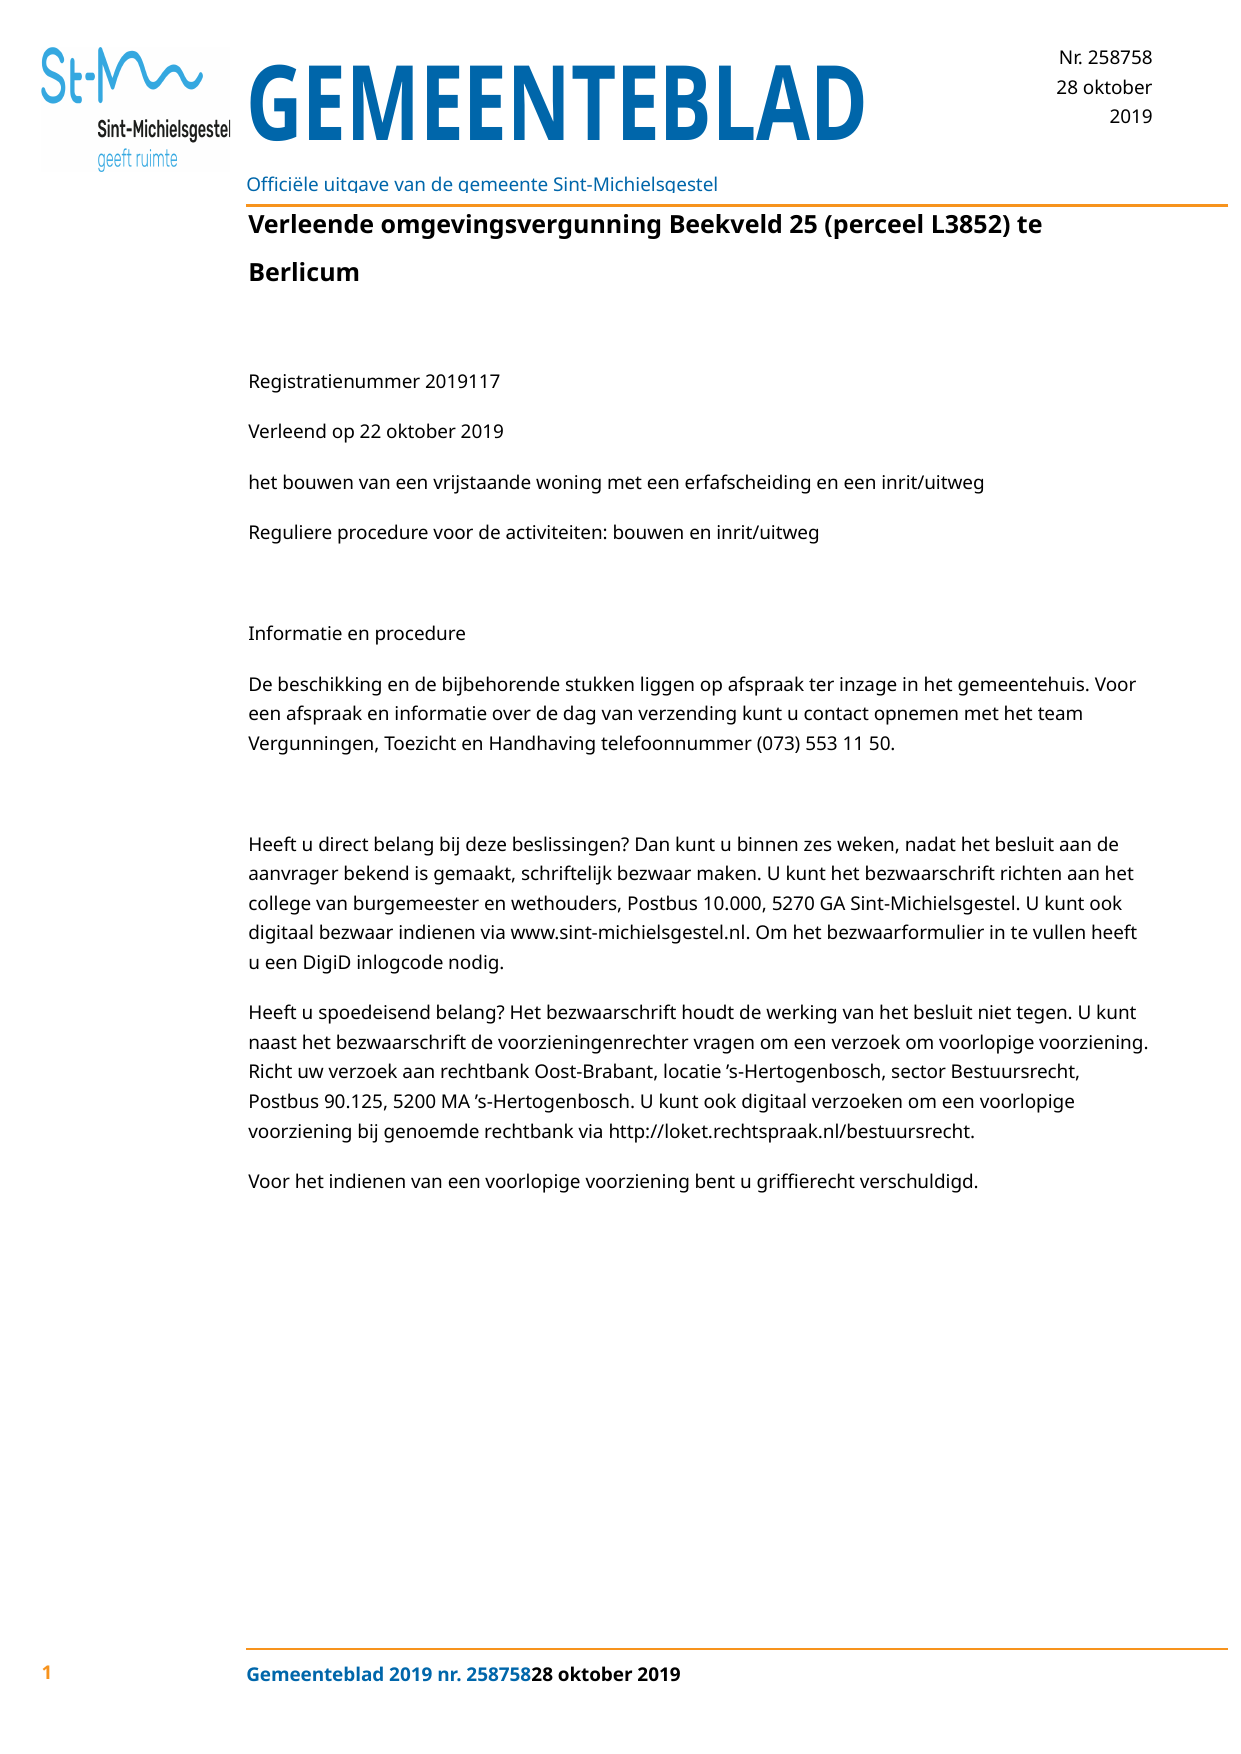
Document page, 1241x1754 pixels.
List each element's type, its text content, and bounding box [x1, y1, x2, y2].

text Heeft u spoedeisend belang? Het bezwaarschrift houdt de werking van het besluit niet tegen. U kunt naast het bezwaarschrift de voorzieningenrechter vragen om een verzoek om voorlopige voorziening. Richt uw verzoek aan rechtbank Oost-Brabant, locatie ’s-Hertogenbosch, sector Bestuursrecht, Postbus 90.125, 5200 MA ’s-Hertogenbosch. U kunt ook digitaal verzoeken om een voorlopige voorziening bij genoemde rechtbank via http://loket.rechtspraak.nl/bestuursrecht. [248, 999, 1152, 1144]
text Verleend op 22 oktober 2019 [248, 419, 1152, 444]
text Voor het indienen van een voorlopige voorziening bent u griffierecht verschuldigd. [248, 1168, 1152, 1194]
text Reguliere procedure voor de activiteiten: bouwen en inrit/uitweg [248, 519, 1152, 545]
text Informatie en procedure [248, 620, 1152, 646]
text Verleende omgevingsvergunning Beekveld 25 (perceel L3852) te Berlicum [248, 207, 1152, 288]
text De beschikking en de bijbehorende stukken liggen op afspraak ter inzage in het gemeentehuis. Voor een afspraak en informatie over de dag van verzending kunt u contact opnemen met het team Vergunningen, Toezicht en Handhaving telefoonnummer (073) 553 11 50. [248, 671, 1152, 756]
picture [41, 47, 231, 172]
text Registratienummer 2019117 [248, 368, 1152, 394]
text Heeft u direct belang bij deze beslissingen? Dan kunt u binnen zes weken, nadat het besluit aan de aanvrager bekend is gemaakt, schriftelijk bezwaar maken. U kunt het bezwaarschrift richten aan het college van burgemeester en wethouders, Postbus 10.000, 5270 GA Sint-Michielsgestel. U kunt ook digitaal bezwaar indienen via www.sint-michielsgestel.nl. Om het bezwaarformulier in te vullen heeft u een DigiD inlogcode nodig. [248, 831, 1152, 975]
text het bouwen van een vrijstaande woning met een erfafscheiding en een inrit/uitweg [248, 469, 1152, 495]
